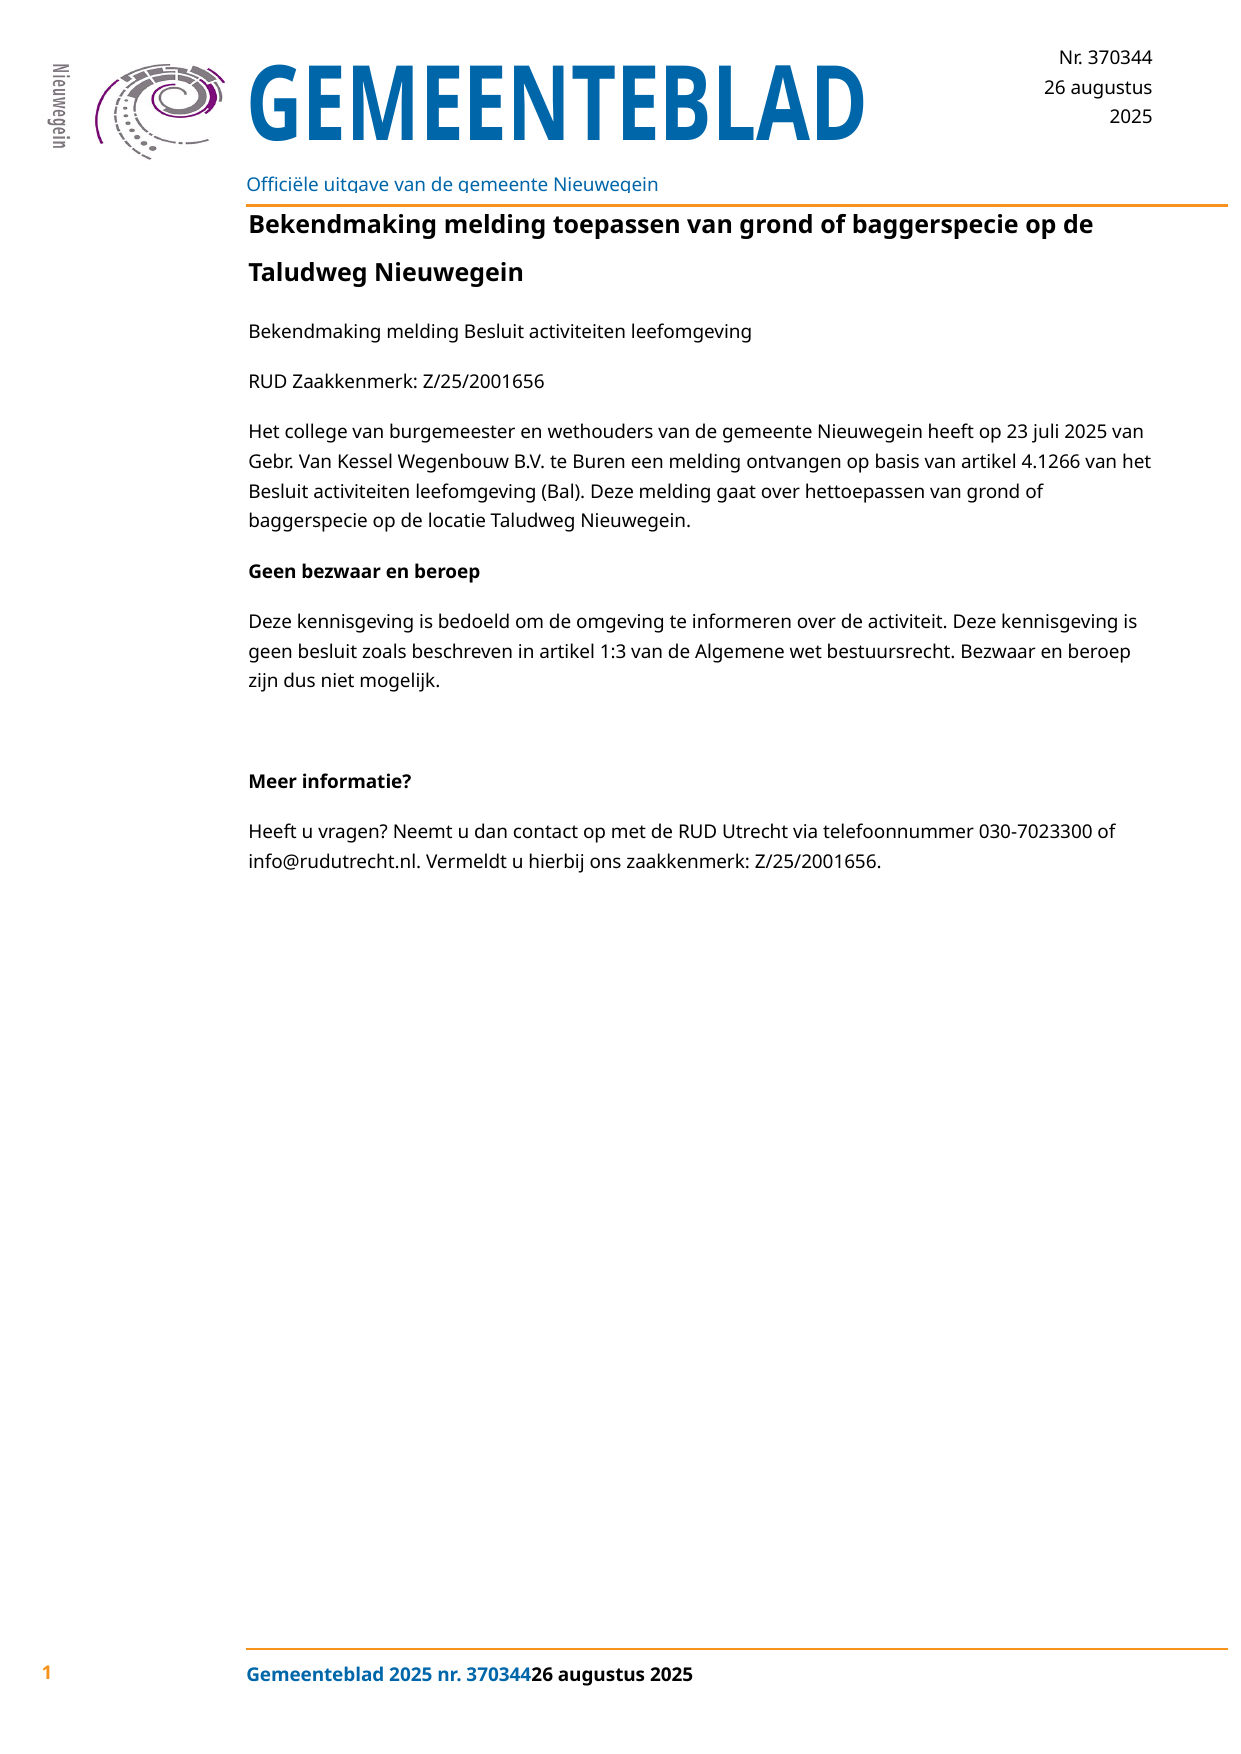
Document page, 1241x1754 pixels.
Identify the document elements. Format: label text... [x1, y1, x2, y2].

text Bekendmaking melding toepassen van grond of baggerspecie op de Taludweg Nieuwegein [248, 207, 1152, 288]
text Het college van burgemeester en wethouders van de gemeente Nieuwegein heeft op 23 juli 2025 van Gebr. Van Kessel Wegenbouw B.V. te Buren een melding ontvangen op basis van artikel 4.1266 van het Besluit activiteiten leefomgeving (Bal). Deze melding gaat over hettoepassen van grond of baggerspecie op de locatie Taludweg Nieuwegein. [248, 419, 1152, 533]
picture [41, 47, 231, 172]
text Heeft u vragen? Neemt u dan contact op met de RUD Utrecht via telefoonnummer 030-7023300 of info@rudutrecht.nl. Vermeldt u hierbij ons zaakkenmerk: Z/25/2001656. [248, 819, 1152, 874]
text Deze kennisgeving is bedoeld om de omgeving te informeren over de activiteit. Deze kennisgeving is geen besluit zoals beschreven in artikel 1:3 van de Algemene wet bestuursrecht. Bezwaar en beroep zijn dus niet mogelijk. [248, 608, 1152, 693]
text RUD Zaakkenmerk: Z/25/2001656 [248, 368, 1152, 394]
text Geen bezwaar en beroep [248, 558, 1152, 584]
text Meer informatie? [248, 768, 1152, 794]
text Bekendmaking melding Besluit activiteiten leefomgeving [248, 318, 1152, 344]
